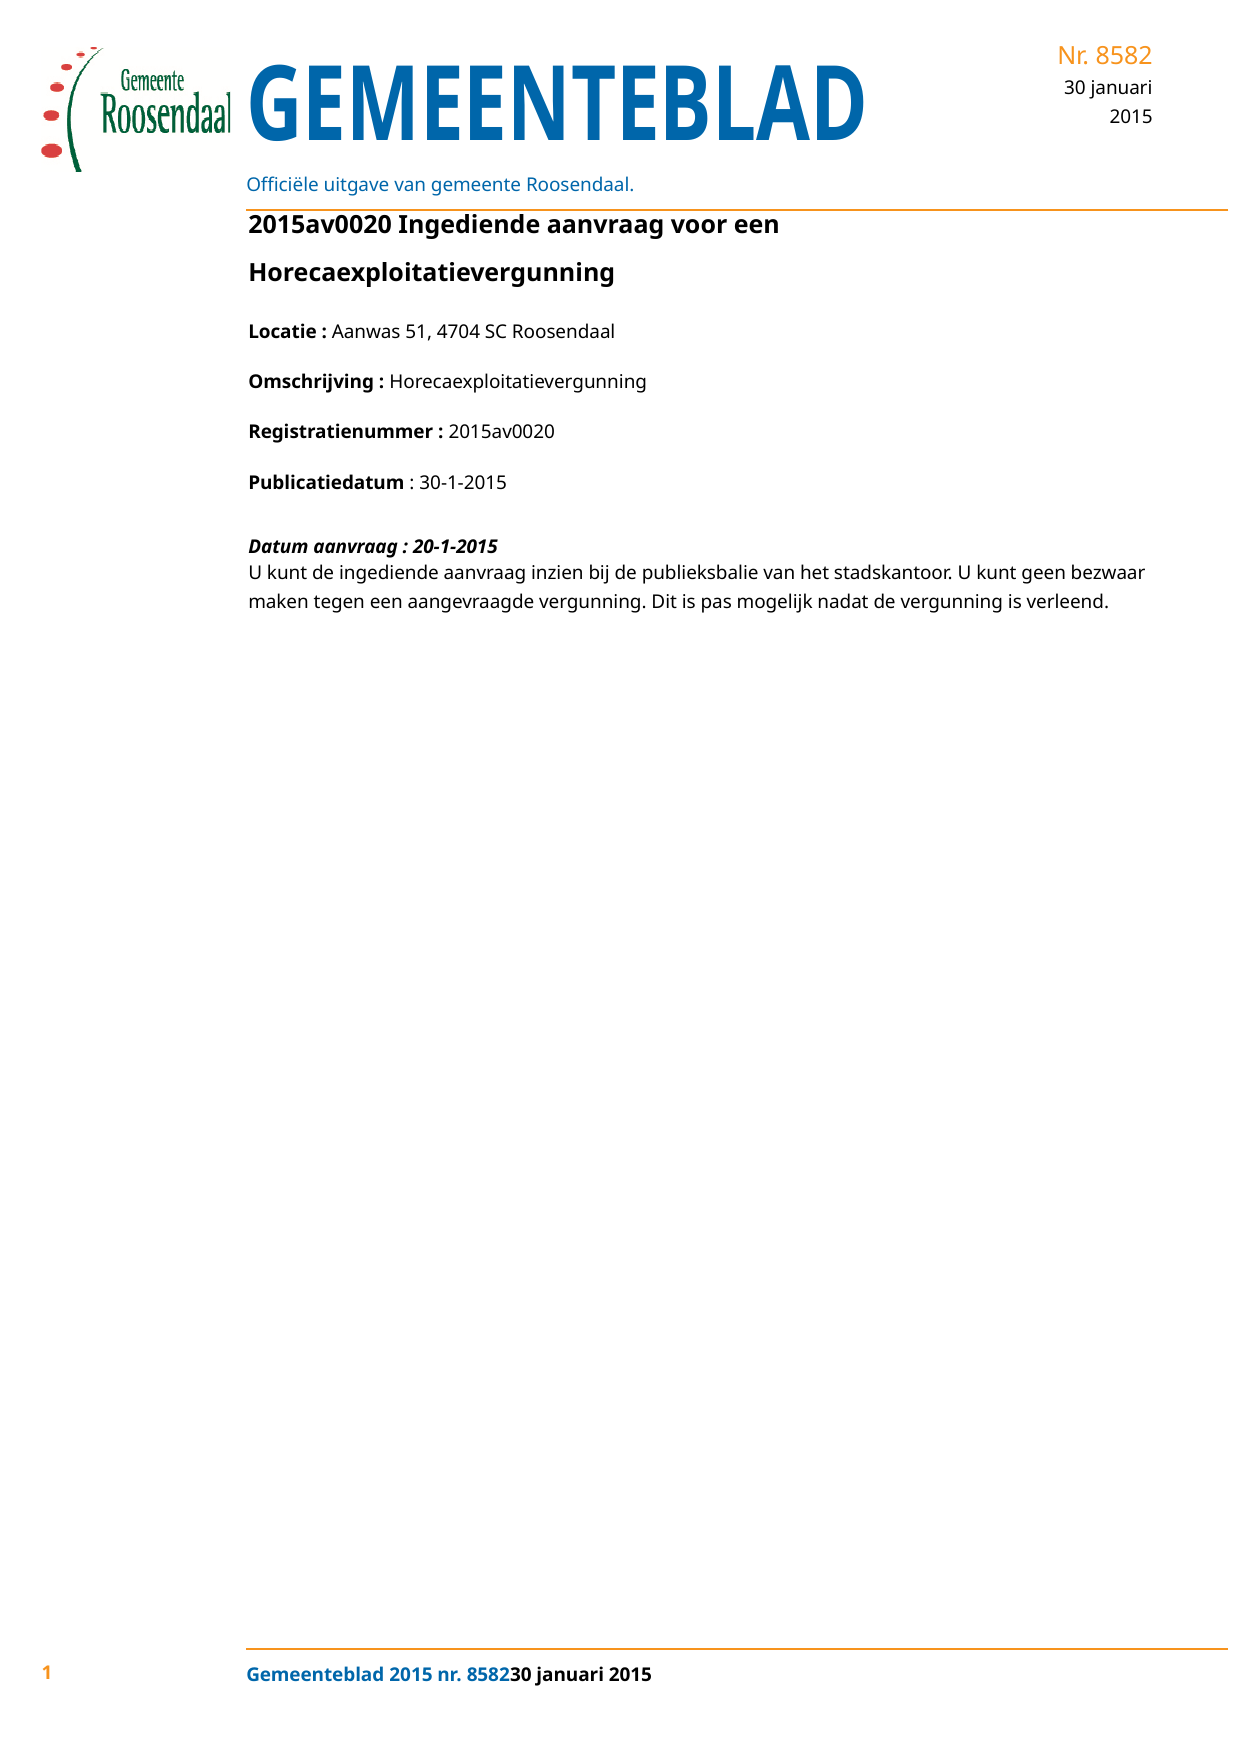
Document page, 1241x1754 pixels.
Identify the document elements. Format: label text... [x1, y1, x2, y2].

picture [41, 47, 231, 172]
text Datum aanvraag : 20-1-2015 [248, 533, 1152, 559]
text 2015av0020 Ingediende aanvraag voor een Horecaexploitatievergunning [248, 211, 1152, 288]
text U kunt de ingediende aanvraag inzien bij de publieksbalie van het stadskantoor. U kunt geen bezwaar maken tegen een aangevraagde vergunning. Dit is pas mogelijk nadat de vergunning is verleend. [248, 559, 1152, 614]
text Locatie : Aanwas 51, 4704 SC Roosendaal [248, 318, 1152, 344]
text Publicatiedatum : 30-1-2015 [248, 469, 1152, 495]
text Registratienummer : 2015av0020 [248, 419, 1152, 444]
text Omschrijving : Horecaexploitatievergunning [248, 368, 1152, 394]
